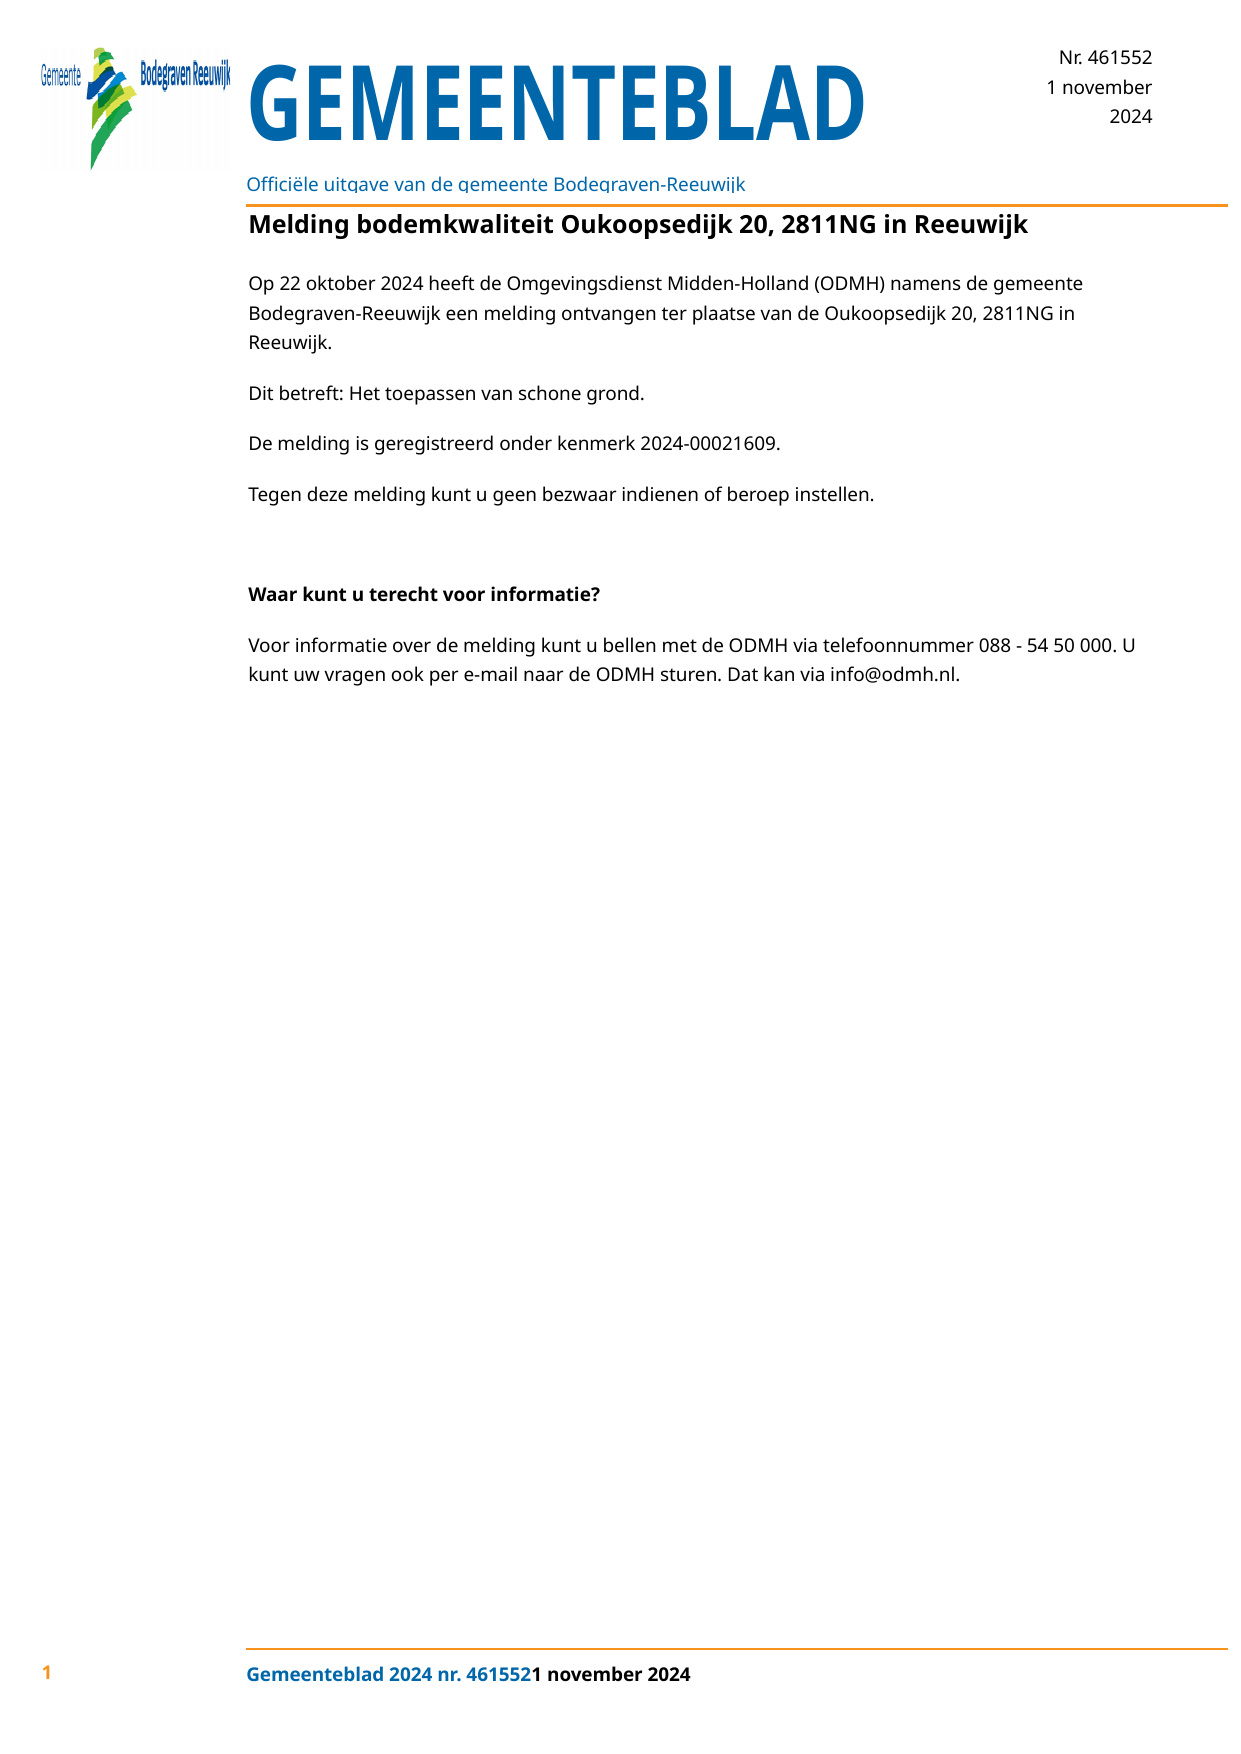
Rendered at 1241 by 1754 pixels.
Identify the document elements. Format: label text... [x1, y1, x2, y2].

text Voor informatie over de melding kunt u bellen met de ODMH via telefoonnummer 088 - 54 50 000. U kunt uw vragen ook per e-mail naar de ODMH sturen. Dat kan via info@odmh.nl. [248, 632, 1152, 687]
text De melding is geregistreerd onder kenmerk 2024-00021609. [248, 430, 1152, 456]
text Op 22 oktober 2024 heeft de Omgevingsdienst Midden-Holland (ODMH) namens de gemeente Bodegraven-Reeuwijk een melding ontvangen ter plaatse van de Oukoopsedijk 20, 2811NG in Reeuwijk. [248, 270, 1152, 355]
picture [41, 47, 231, 172]
text Dit betreft: Het toepassen van schone grond. [248, 380, 1152, 406]
text Melding bodemkwaliteit Oukoopsedijk 20, 2811NG in Reeuwijk [248, 207, 1152, 241]
text Tegen deze melding kunt u geen bezwaar indienen of beroep instellen. [248, 481, 1152, 506]
text Waar kunt u terecht voor informatie? [248, 582, 1152, 607]
